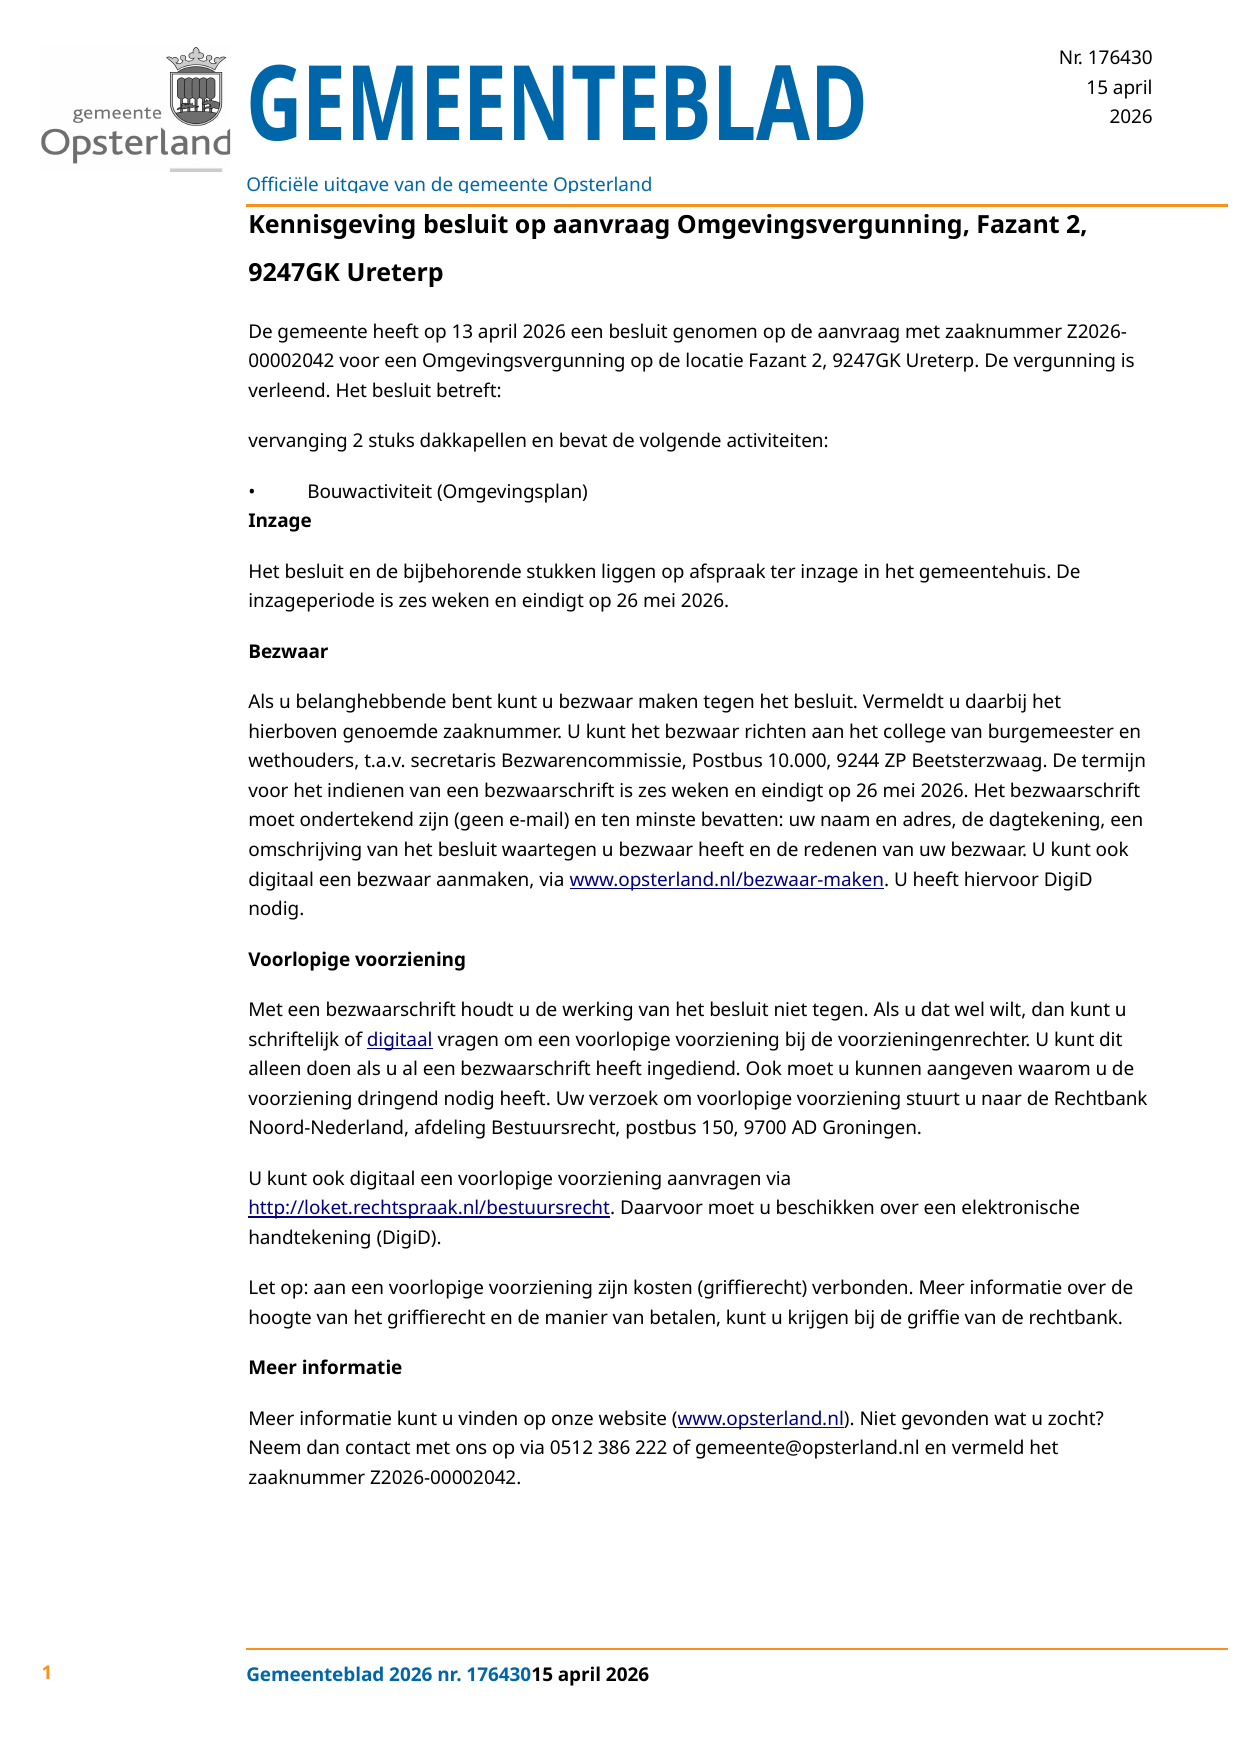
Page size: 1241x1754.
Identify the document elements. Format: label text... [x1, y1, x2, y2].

text U kunt ook digitaal een voorlopige voorziening aanvragen via http://loket.rechtspraak.nl/bestuursrecht. Daarvoor moet u beschikken over een elektronische handtekening (DigiD). [248, 1165, 1152, 1250]
text Kennisgeving besluit op aanvraag Omgevingsvergunning, Fazant 2, 9247GK Ureterp [248, 207, 1152, 288]
text Voorlopige voorziening [248, 946, 1152, 972]
text Inzage [248, 507, 1152, 533]
text Met een bezwaarschrift houdt u de werking van het besluit niet tegen. Als u dat wel wilt, dan kunt u schriftelijk of digitaal vragen om een voorlopige voorziening bij de voorzieningenrechter. U kunt dit alleen doen als u al een bezwaarschrift heeft ingediend. Ook moet u kunnen aangeven waarom u de voorziening dringend nodig heeft. Uw verzoek om voorlopige voorziening stuurt u naar de Rechtbank Noord-Nederland, afdeling Bestuursrecht, postbus 150, 9700 AD Groningen. [248, 996, 1152, 1140]
text vervanging 2 stuks dakkapellen en bevat de volgende activiteiten: [248, 427, 1152, 453]
picture [41, 47, 231, 172]
text De gemeente heeft op 13 april 2026 een besluit genomen op de aanvraag met zaaknummer Z2026-00002042 voor een Omgevingsvergunning op de locatie Fazant 2, 9247GK Ureterp. De vergunning is verleend. Het besluit betreft: [248, 318, 1152, 403]
list Bouwactiviteit (Omgevingsplan) [248, 478, 1152, 504]
text Meer informatie kunt u vinden op onze website (www.opsterland.nl). Niet gevonden wat u zocht? Neem dan contact met ons op via 0512 386 222 of gemeente@opsterland.nl en vermeld het zaaknummer Z2026-00002042. [248, 1405, 1152, 1490]
text Meer informatie [248, 1354, 1152, 1380]
text Bezwaar [248, 638, 1152, 664]
text Het besluit en de bijbehorende stukken liggen op afspraak ter inzage in het gemeentehuis. De inzageperiode is zes weken en eindigt op 26 mei 2026. [248, 558, 1152, 613]
text Let op: aan een voorlopige voorziening zijn kosten (griffierecht) verbonden. Meer informatie over de hoogte van het griffierecht en de manier van betalen, kunt u krijgen bij de griffie van de rechtbank. [248, 1274, 1152, 1330]
text Als u belanghebbende bent kunt u bezwaar maken tegen het besluit. Vermeldt u daarbij het hierboven genoemde zaaknummer. U kunt het bezwaar richten aan het college van burgemeester en wethouders, t.a.v. secretaris Bezwarencommissie, Postbus 10.000, 9244 ZP Beetsterzwaag. De termijn voor het indienen van een bezwaarschrift is zes weken en eindigt op 26 mei 2026. Het bezwaarschrift moet ondertekend zijn (geen e-mail) en ten minste bevatten: uw naam en adres, de dagtekening, een omschrijving van het besluit waartegen u bezwaar heeft en de redenen van uw bezwaar. U kunt ook digitaal een bezwaar aanmaken, via www.opsterland.nl/bezwaar-maken. U heeft hiervoor DigiD nodig. [248, 688, 1152, 921]
